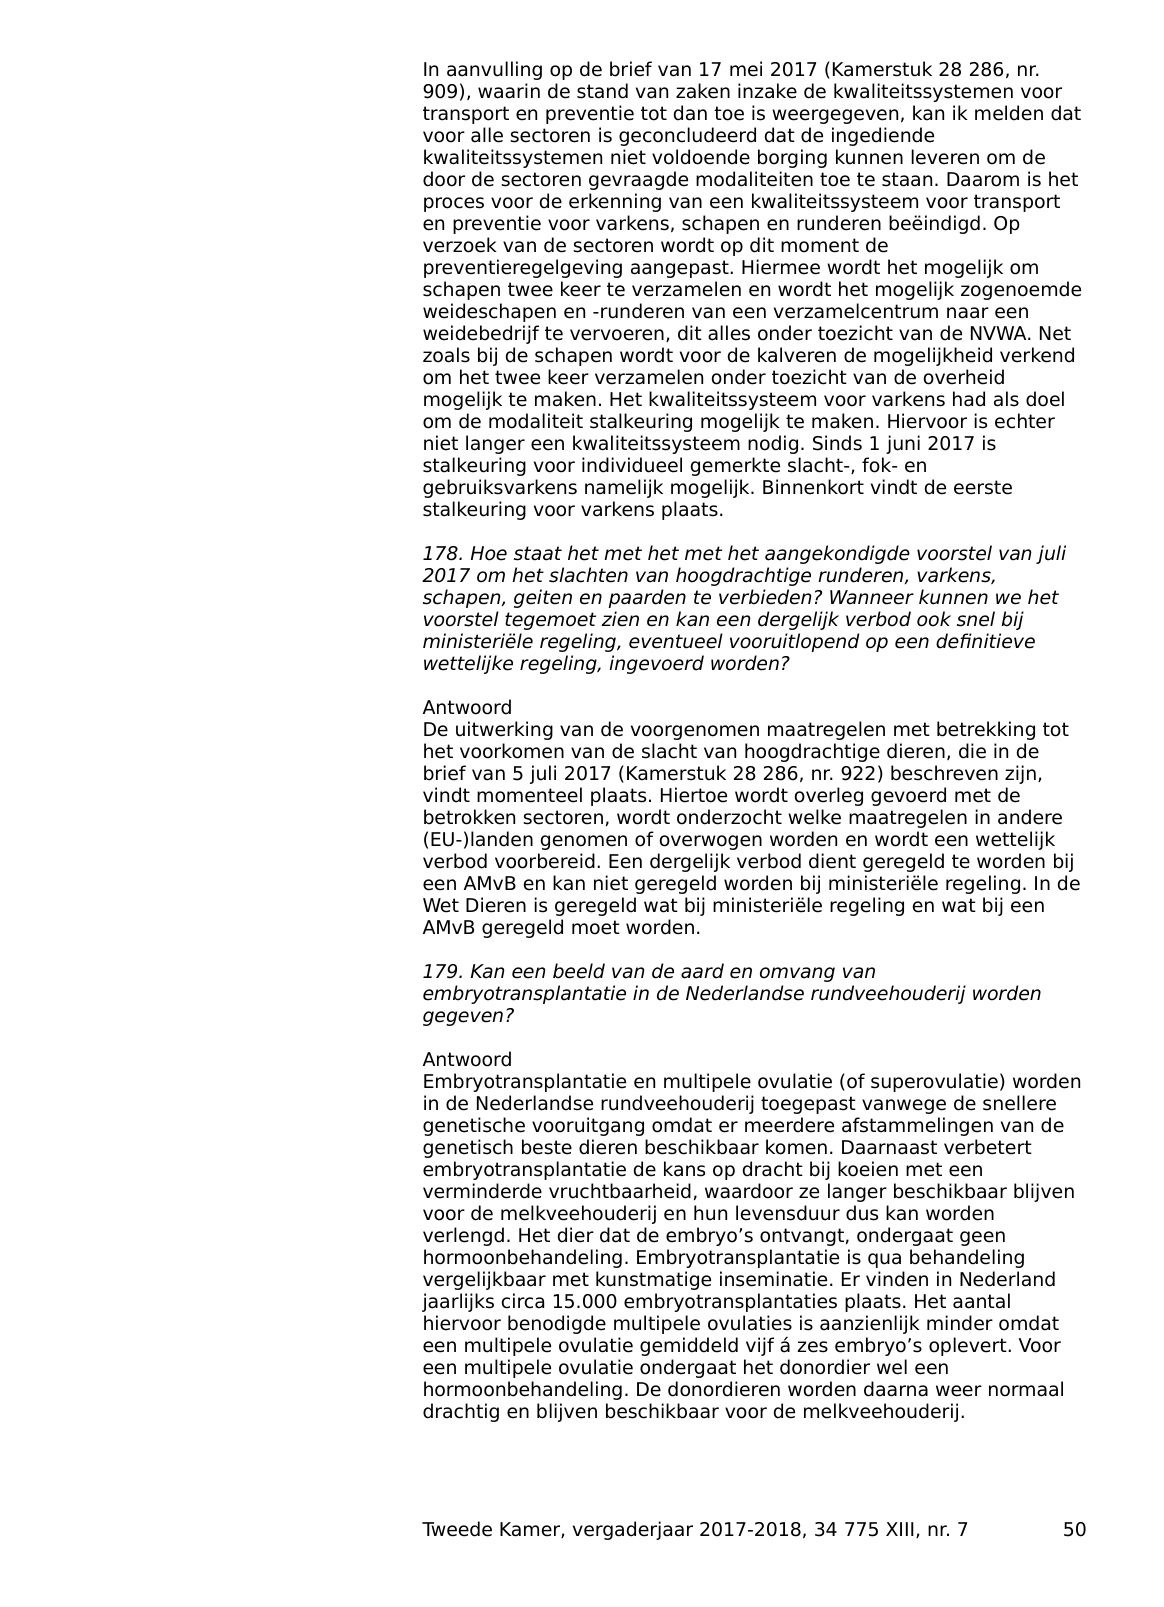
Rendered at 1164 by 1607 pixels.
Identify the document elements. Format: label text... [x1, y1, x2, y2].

text Embryotransplantatie en multipele ovulatie (of superovulatie) worden in de Nederlandse rundveehouderij toegepast vanwege de snellere genetische vooruitgang omdat er meerdere afstammelingen van de genetisch beste dieren beschikbaar komen. Daarnaast verbetert embryotransplantatie de kans op dracht bij koeien met een verminderde vruchtbaarheid, waardoor ze langer beschikbaar blijven voor de melkveehouderij en hun levensduur dus kan worden verlengd. Het dier dat de embryo’s ontvangt, ondergaat geen hormoonbehandeling. Embryotransplantatie is qua behandeling vergelijkbaar met kunstmatige inseminatie. Er vinden in Nederland jaarlijks circa 15.000 embryotransplantaties plaats. Het aantal hiervoor benodigde multipele ovulaties is aanzienlijk minder omdat een multipele ovulatie gemiddeld vijf á zes embryo’s oplevert. Voor een multipele ovulatie ondergaat het donordier wel een hormoonbehandeling. De donordieren worden daarna weer normaal drachtig en blijven beschikbaar voor de melkveehouderij. [422, 1071, 1087, 1423]
text In aanvulling op de brief van 17 mei 2017 (Kamerstuk 28 286, nr. 909), waarin de stand van zaken inzake de kwaliteitssystemen voor transport en preventie tot dan toe is weergegeven, kan ik melden dat voor alle sectoren is geconcludeerd dat de ingediende kwaliteitssystemen niet voldoende borging kunnen leveren om de door de sectoren gevraagde modaliteiten toe te staan. Daarom is het proces voor de erkenning van een kwaliteitssysteem voor transport en preventie voor varkens, schapen en runderen beëindigd. Op verzoek van de sectoren wordt op dit moment de preventieregelgeving aangepast. Hiermee wordt het mogelijk om schapen twee keer te verzamelen en wordt het mogelijk zogenoemde weideschapen en -runderen van een verzamelcentrum naar een weidebedrijf te vervoeren, dit alles onder toezicht van de NVWA. Net zoals bij de schapen wordt voor de kalveren de mogelijkheid verkend om het twee keer verzamelen onder toezicht van de overheid mogelijk te maken. Het kwaliteitssysteem voor varkens had als doel om de modaliteit stalkeuring mogelijk te maken. Hiervoor is echter niet langer een kwaliteitssysteem nodig. Sinds 1 juni 2017 is stalkeuring voor individueel gemerkte slacht-, fok- en gebruiksvarkens namelijk mogelijk. Binnenkort vindt de eerste stalkeuring voor varkens plaats. [422, 59, 1087, 521]
text Antwoord [422, 697, 1087, 719]
text De uitwerking van de voorgenomen maatregelen met betrekking tot het voorkomen van de slacht van hoogdrachtige dieren, die in de brief van 5 juli 2017 (Kamerstuk 28 286, nr. 922) beschreven zijn, vindt momenteel plaats. Hiertoe wordt overleg gevoerd met de betrokken sectoren, wordt onderzocht welke maatregelen in andere (EU-)landen genomen of overwogen worden en wordt een wettelijk verbod voorbereid. Een dergelijk verbod dient geregeld te worden bij een AMvB en kan niet geregeld worden bij ministeriële regeling. In de Wet Dieren is geregeld wat bij ministeriële regeling en wat bij een AMvB geregeld moet worden. [422, 719, 1087, 939]
text 179. Kan een beeld van de aard en omvang van embryotransplantatie in de Nederlandse rundveehouderij worden gegeven? [422, 961, 1087, 1027]
text 178. Hoe staat het met het met het aangekondigde voorstel van juli 2017 om het slachten van hoogdrachtige runderen, varkens, schapen, geiten en paarden te verbieden? Wanneer kunnen we het voorstel tegemoet zien en kan een dergelijk verbod ook snel bij ministeriële regeling, eventueel vooruitlopend op een definitieve wettelijke regeling, ingevoerd worden? [422, 543, 1087, 675]
text Antwoord [422, 1049, 1087, 1071]
